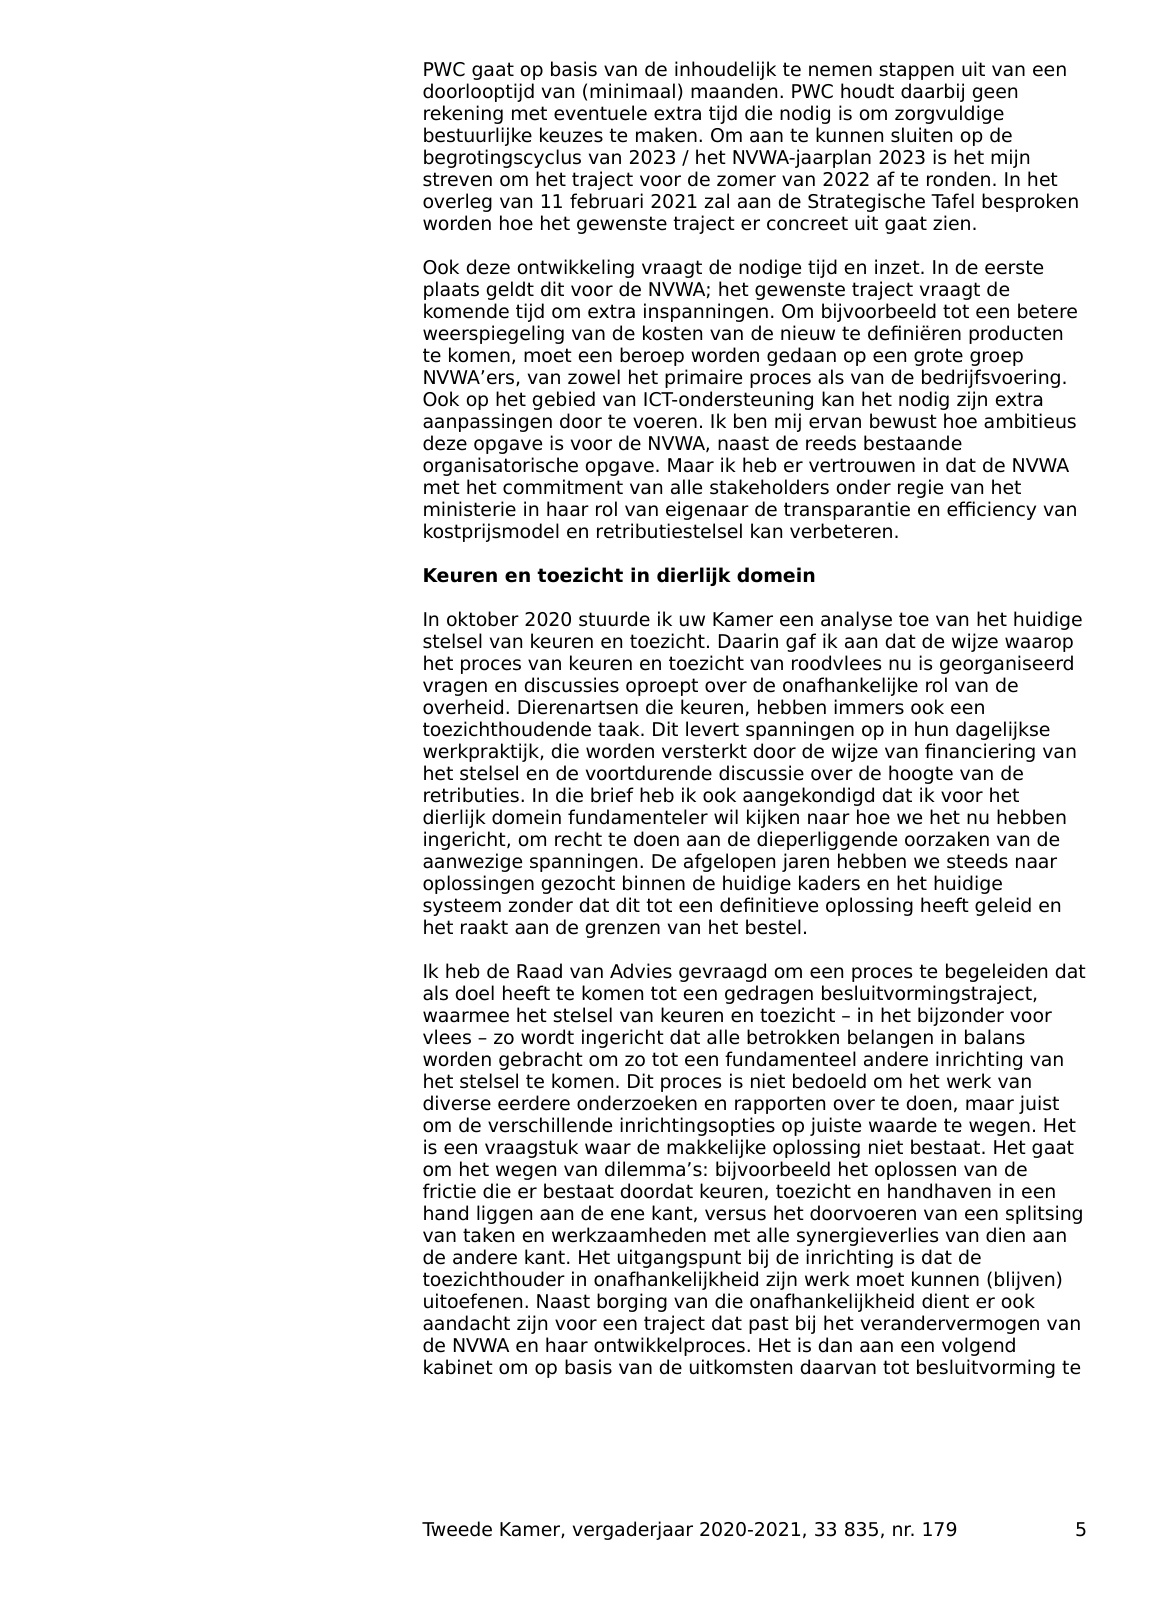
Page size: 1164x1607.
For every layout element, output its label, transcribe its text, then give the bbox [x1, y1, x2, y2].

subtitle Keuren en toezicht in dierlijk domein [422, 565, 1087, 587]
text PWC gaat op basis van de inhoudelijk te nemen stappen uit van een doorlooptijd van (minimaal) maanden. PWC houdt daarbij geen rekening met eventuele extra tijd die nodig is om zorgvuldige bestuurlijke keuzes te maken. Om aan te kunnen sluiten op de begrotingscyclus van 2023 / het NVWA-jaarplan 2023 is het mijn streven om het traject voor de zomer van 2022 af te ronden. In het overleg van 11 februari 2021 zal aan de Strategische Tafel besproken worden hoe het gewenste traject er concreet uit gaat zien. [422, 59, 1087, 235]
text Ook deze ontwikkeling vraagt de nodige tijd en inzet. In de eerste plaats geldt dit voor de NVWA; het gewenste traject vraagt de komende tijd om extra inspanningen. Om bijvoorbeeld tot een betere weerspiegeling van de kosten van de nieuw te definiëren producten te komen, moet een beroep worden gedaan op een grote groep NVWA’ers, van zowel het primaire proces als van de bedrijfsvoering. Ook op het gebied van ICT-ondersteuning kan het nodig zijn extra aanpassingen door te voeren. Ik ben mij ervan bewust hoe ambitieus deze opgave is voor de NVWA, naast de reeds bestaande organisatorische opgave. Maar ik heb er vertrouwen in dat de NVWA met het commitment van alle stakeholders onder regie van het ministerie in haar rol van eigenaar de transparantie en efficiency van kostprijsmodel en retributiestelsel kan verbeteren. [422, 257, 1087, 543]
text In oktober 2020 stuurde ik uw Kamer een analyse toe van het huidige stelsel van keuren en toezicht. Daarin gaf ik aan dat de wijze waarop het proces van keuren en toezicht van roodvlees nu is georganiseerd vragen en discussies oproept over de onafhankelijke rol van de overheid. Dierenartsen die keuren, hebben immers ook een toezichthoudende taak. Dit levert spanningen op in hun dagelijkse werkpraktijk, die worden versterkt door de wijze van financiering van het stelsel en de voortdurende discussie over de hoogte van de retributies. In die brief heb ik ook aangekondigd dat ik voor het dierlijk domein fundamenteler wil kijken naar hoe we het nu hebben ingericht, om recht te doen aan de dieperliggende oorzaken van de aanwezige spanningen. De afgelopen jaren hebben we steeds naar oplossingen gezocht binnen de huidige kaders en het huidige systeem zonder dat dit tot een definitieve oplossing heeft geleid en het raakt aan de grenzen van het bestel. [422, 609, 1087, 939]
text Ik heb de Raad van Advies gevraagd om een proces te begeleiden dat als doel heeft te komen tot een gedragen besluitvormingstraject, waarmee het stelsel van keuren en toezicht – in het bijzonder voor vlees – zo wordt ingericht dat alle betrokken belangen in balans worden gebracht om zo tot een fundamenteel andere inrichting van het stelsel te komen. Dit proces is niet bedoeld om het werk van diverse eerdere onderzoeken en rapporten over te doen, maar juist om de verschillende inrichtingsopties op juiste waarde te wegen. Het is een vraagstuk waar de makkelijke oplossing niet bestaat. Het gaat om het wegen van dilemma’s: bijvoorbeeld het oplossen van de frictie die er bestaat doordat keuren, toezicht en handhaven in een hand liggen aan de ene kant, versus het doorvoeren van een splitsing van taken en werkzaamheden met alle synergieverlies van dien aan de andere kant. Het uitgangspunt bij de inrichting is dat de toezichthouder in onafhankelijkheid zijn werk moet kunnen (blijven) uitoefenen. Naast borging van die onafhankelijkheid dient er ook aandacht zijn voor een traject dat past bij het verandervermogen van de NVWA en haar ontwikkelproces. Het is dan aan een volgend kabinet om op basis van de uitkomsten daarvan tot besluitvorming te [422, 961, 1087, 1379]
